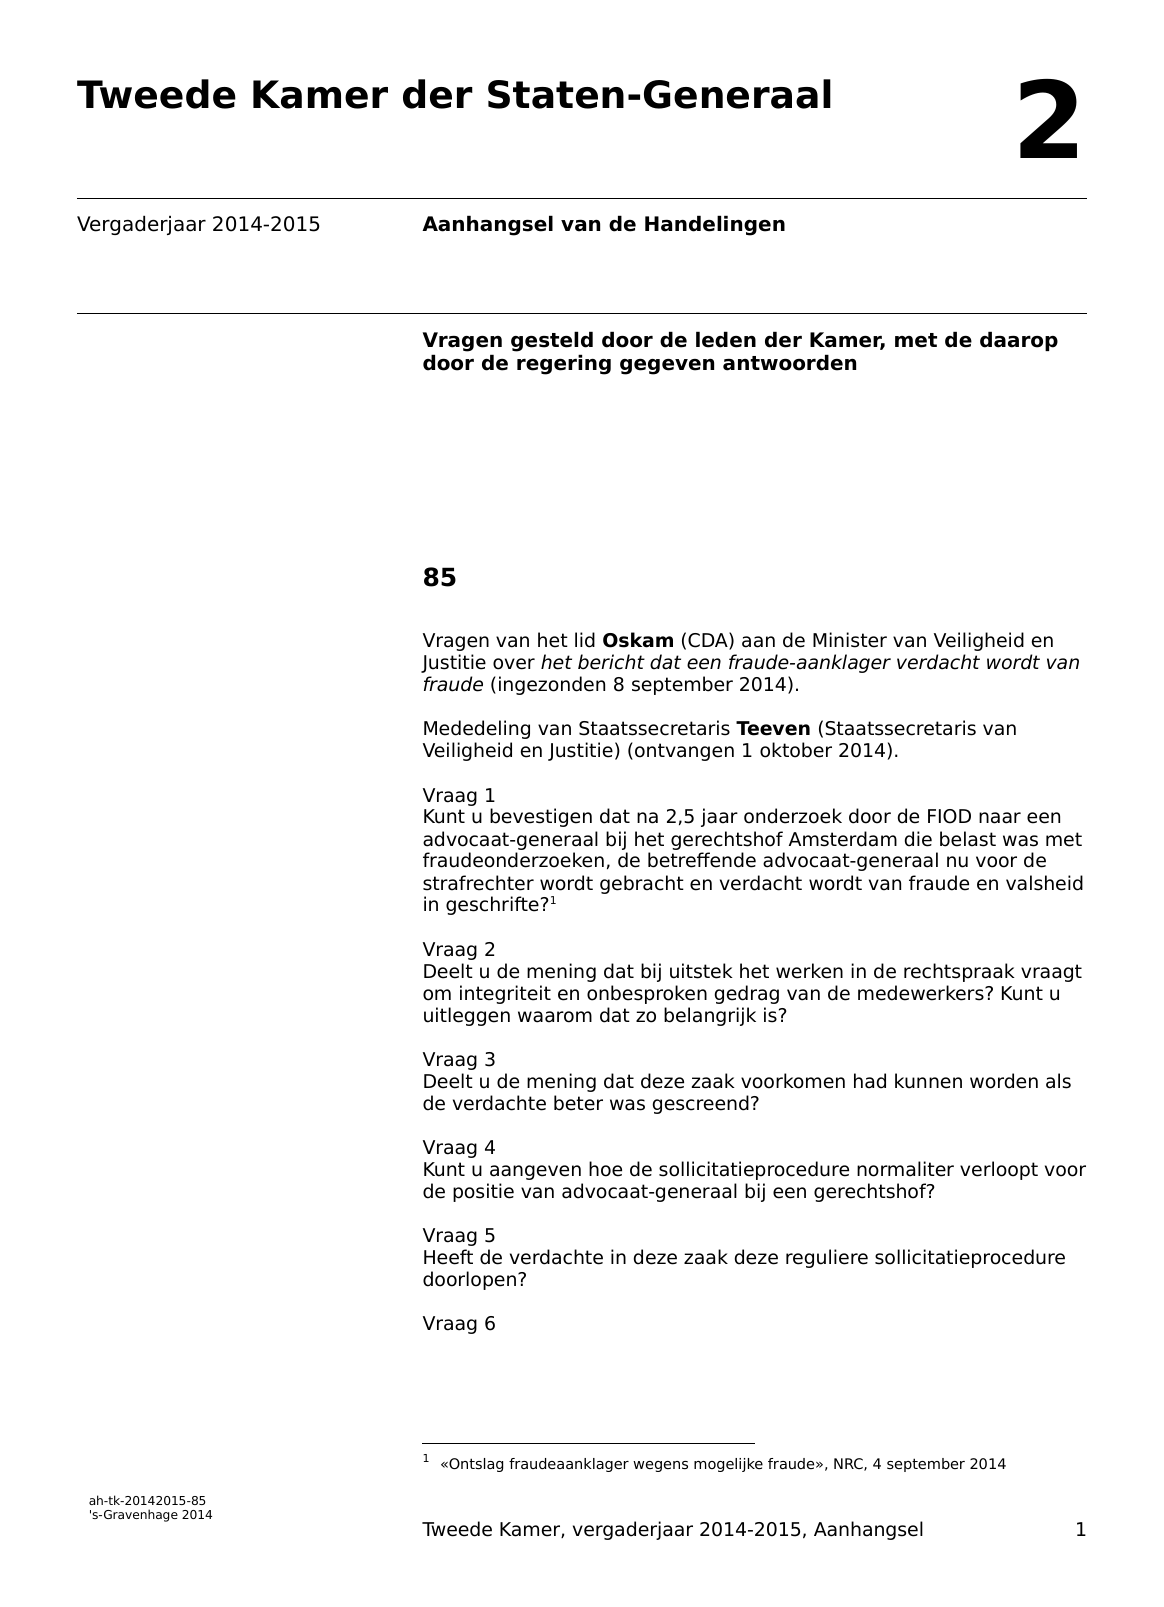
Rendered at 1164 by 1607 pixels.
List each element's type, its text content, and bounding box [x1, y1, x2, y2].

text Heeft de verdachte in deze zaak deze reguliere sollicitatieprocedure doorlopen? [422, 1247, 1087, 1291]
table_header 2 [886, 59, 1087, 198]
text Vraag 4 [422, 1137, 1087, 1159]
text ah-tk-20142015-85 [88, 1494, 323, 1508]
text «Ontslag fraudeaanklager wegens mogelijke fraude», NRC, 4 september 2014 [422, 1452, 1087, 1474]
text 85 [422, 563, 1087, 592]
table_cell Vragen gesteld door de leden der Kamer, met de daarop door de regering gegeven antwoorden [422, 314, 1087, 375]
table_cell Vergaderjaar 2014-2015 [77, 199, 422, 313]
text Vragen van het lid Oskam (CDA) aan de Minister van Veiligheid en Justitie over het bericht dat een fraude-aanklager verdacht wordt van fraude (ingezonden 8 september 2014). [422, 630, 1087, 696]
text 's-Gravenhage 2014 [88, 1508, 323, 1522]
text Deelt u de mening dat deze zaak voorkomen had kunnen worden als de verdachte beter was gescreend? [422, 1071, 1087, 1114]
text Mededeling van Staatssecretaris Teeven (Staatssecretaris van Veiligheid en Justitie) (ontvangen 1 oktober 2014). [422, 718, 1087, 762]
text Kunt u bevestigen dat na 2,5 jaar onderzoek door de FIOD naar een advocaat-generaal bij het gerechtshof Amsterdam die belast was met fraudeonderzoeken, de betreffende advocaat-generaal nu voor de strafrechter wordt gebracht en verdacht wordt van fraude en valsheid in geschrifte? [422, 806, 1087, 916]
text Vraag 3 [422, 1049, 1087, 1071]
text Deelt u de mening dat bij uitstek het werken in de rechtspraak vraagt om integriteit en onbesproken gedrag van de medewerkers? Kunt u uitleggen waarom dat zo belangrijk is? [422, 961, 1087, 1026]
text Kunt u aangeven hoe de sollicitatieprocedure normaliter verloopt voor de positie van advocaat-generaal bij een gerechtshof? [422, 1159, 1087, 1203]
text Vraag 1 [422, 784, 1087, 806]
text Vraag 2 [422, 938, 1087, 961]
table_cell [77, 314, 422, 375]
table_cell Aanhangsel van de Handelingen [422, 199, 1087, 313]
table_header Tweede Kamer der Staten-Generaal [77, 59, 886, 198]
text Vraag 6 [422, 1313, 1087, 1335]
text Vraag 5 [422, 1225, 1087, 1247]
